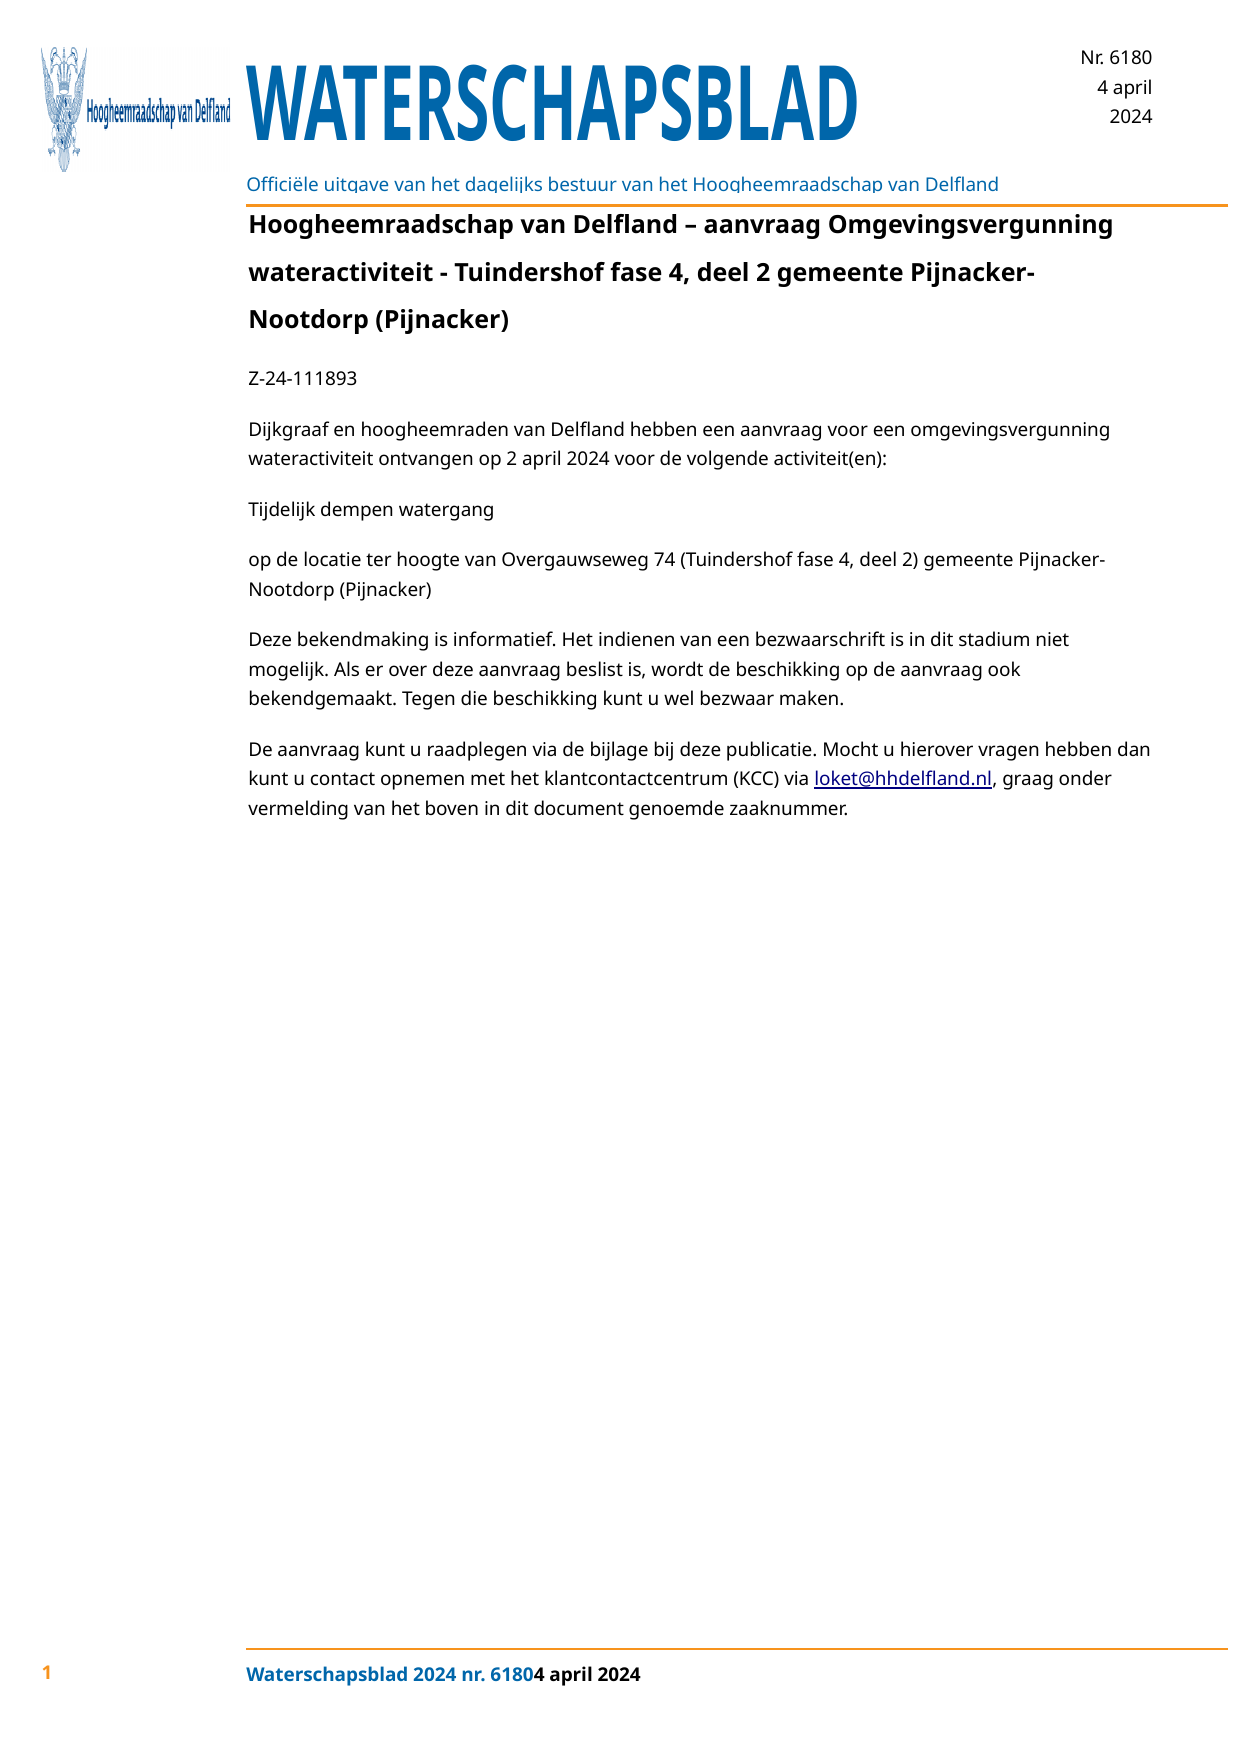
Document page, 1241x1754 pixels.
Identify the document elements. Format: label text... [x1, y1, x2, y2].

text De aanvraag kunt u raadplegen via de bijlage bij deze publicatie. Mocht u hierover vragen hebben dan kunt u contact opnemen met het klantcontactcentrum (KCC) via loket@hhdelfland.nl, graag onder vermelding van het boven in dit document genoemde zaaknummer. [248, 736, 1152, 821]
picture [41, 47, 231, 172]
text Dijkgraaf en hoogheemraden van Delfland hebben een aanvraag voor een omgevingsvergunning wateractiviteit ontvangen op 2 april 2024 voor de volgende activiteit(en): [248, 416, 1152, 471]
text Tijdelijk dempen watergang [248, 496, 1152, 522]
text Deze bekendmaking is informatief. Het indienen van een bezwaarschrift is in dit stadium niet mogelijk. Als er over deze aanvraag beslist is, wordt de beschikking op de aanvraag ook bekendgemaakt. Tegen die beschikking kunt u wel bezwaar maken. [248, 626, 1152, 711]
text Hoogheemraadschap van Delfland – aanvraag Omgevingsvergunning wateractiviteit - Tuindershof fase 4, deel 2 gemeente Pijnacker-Nootdorp (Pijnacker) [248, 207, 1152, 336]
text Z-24-111893 [248, 366, 1152, 391]
text op de locatie ter hoogte van Overgauwseweg 74 (Tuindershof fase 4, deel 2) gemeente Pijnacker-Nootdorp (Pijnacker) [248, 546, 1152, 602]
